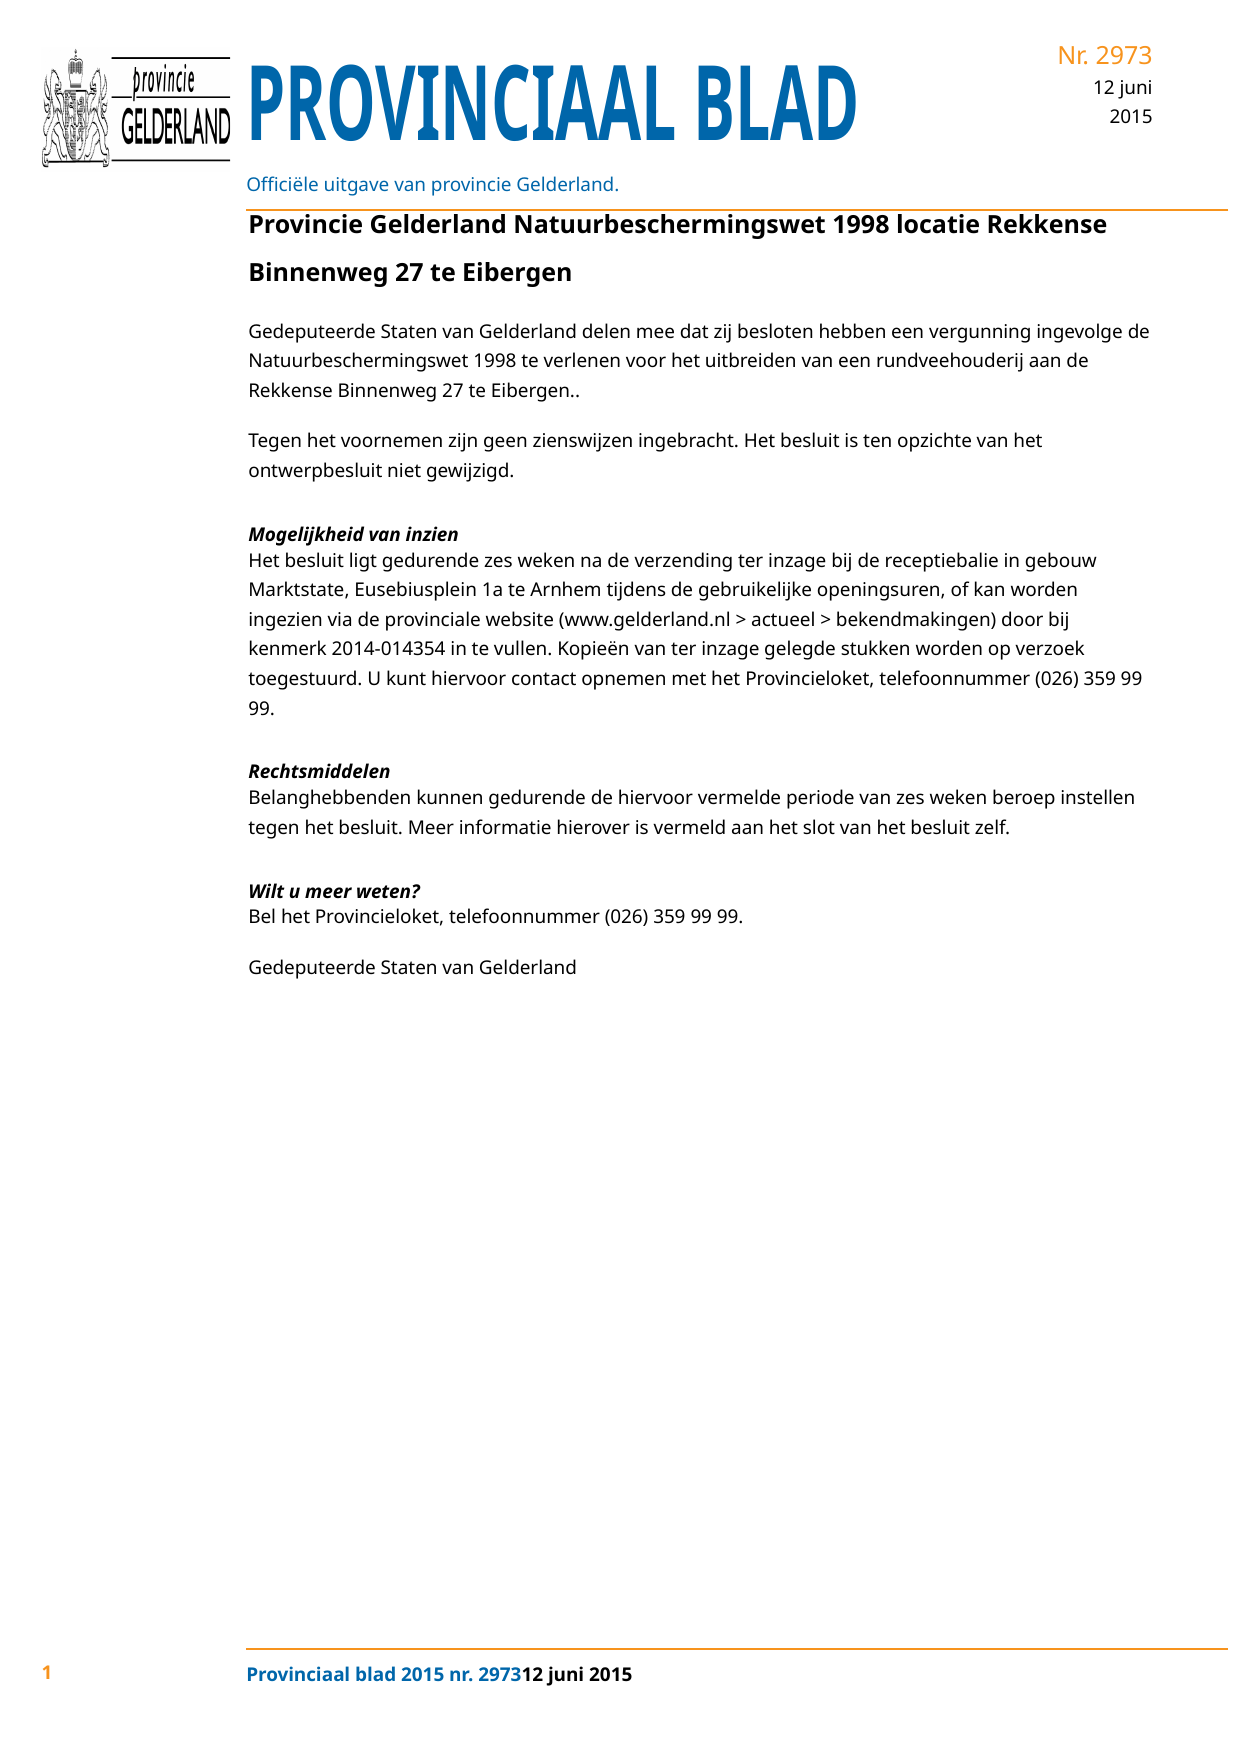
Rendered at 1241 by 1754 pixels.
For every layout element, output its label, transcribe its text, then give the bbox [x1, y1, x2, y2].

text Gedeputeerde Staten van Gelderland delen mee dat zij besloten hebben een vergunning ingevolge de Natuurbeschermingswet 1998 te verlenen voor het uitbreiden van een rundveehouderij aan de Rekkense Binnenweg 27 te Eibergen.. [248, 318, 1152, 403]
text Mogelijkheid van inzien [248, 521, 1152, 547]
text Provincie Gelderland Natuurbeschermingswet 1998 locatie Rekkense Binnenweg 27 te Eibergen [248, 211, 1152, 288]
picture [41, 47, 231, 172]
text Wilt u meer weten? [248, 878, 1152, 904]
text Rechtsmiddelen [248, 759, 1152, 784]
text Bel het Provincieloket, telefoonnummer (026) 359 99 99. [248, 904, 1152, 929]
text Belanghebbenden kunnen gedurende de hiervoor vermelde periode van zes weken beroep instellen tegen het besluit. Meer informatie hierover is vermeld aan het slot van het besluit zelf. [248, 784, 1152, 840]
text Gedeputeerde Staten van Gelderland [248, 954, 1152, 980]
text Tegen het voornemen zijn geen zienswijzen ingebracht. Het besluit is ten opzichte van het ontwerpbesluit niet gewijzigd. [248, 427, 1152, 483]
text Het besluit ligt gedurende zes weken na de verzending ter inzage bij de receptiebalie in gebouw Marktstate, Eusebiusplein 1a te Arnhem tijdens de gebruikelijke openingsuren, of kan worden ingezien via de provinciale website (www.gelderland.nl > actueel > bekendmakingen) door bij kenmerk 2014-014354 in te vullen. Kopieën van ter inzage gelegde stukken worden op verzoek toegestuurd. U kunt hiervoor contact opnemen met het Provincieloket, telefoonnummer (026) 359 99 99. [248, 547, 1152, 720]
